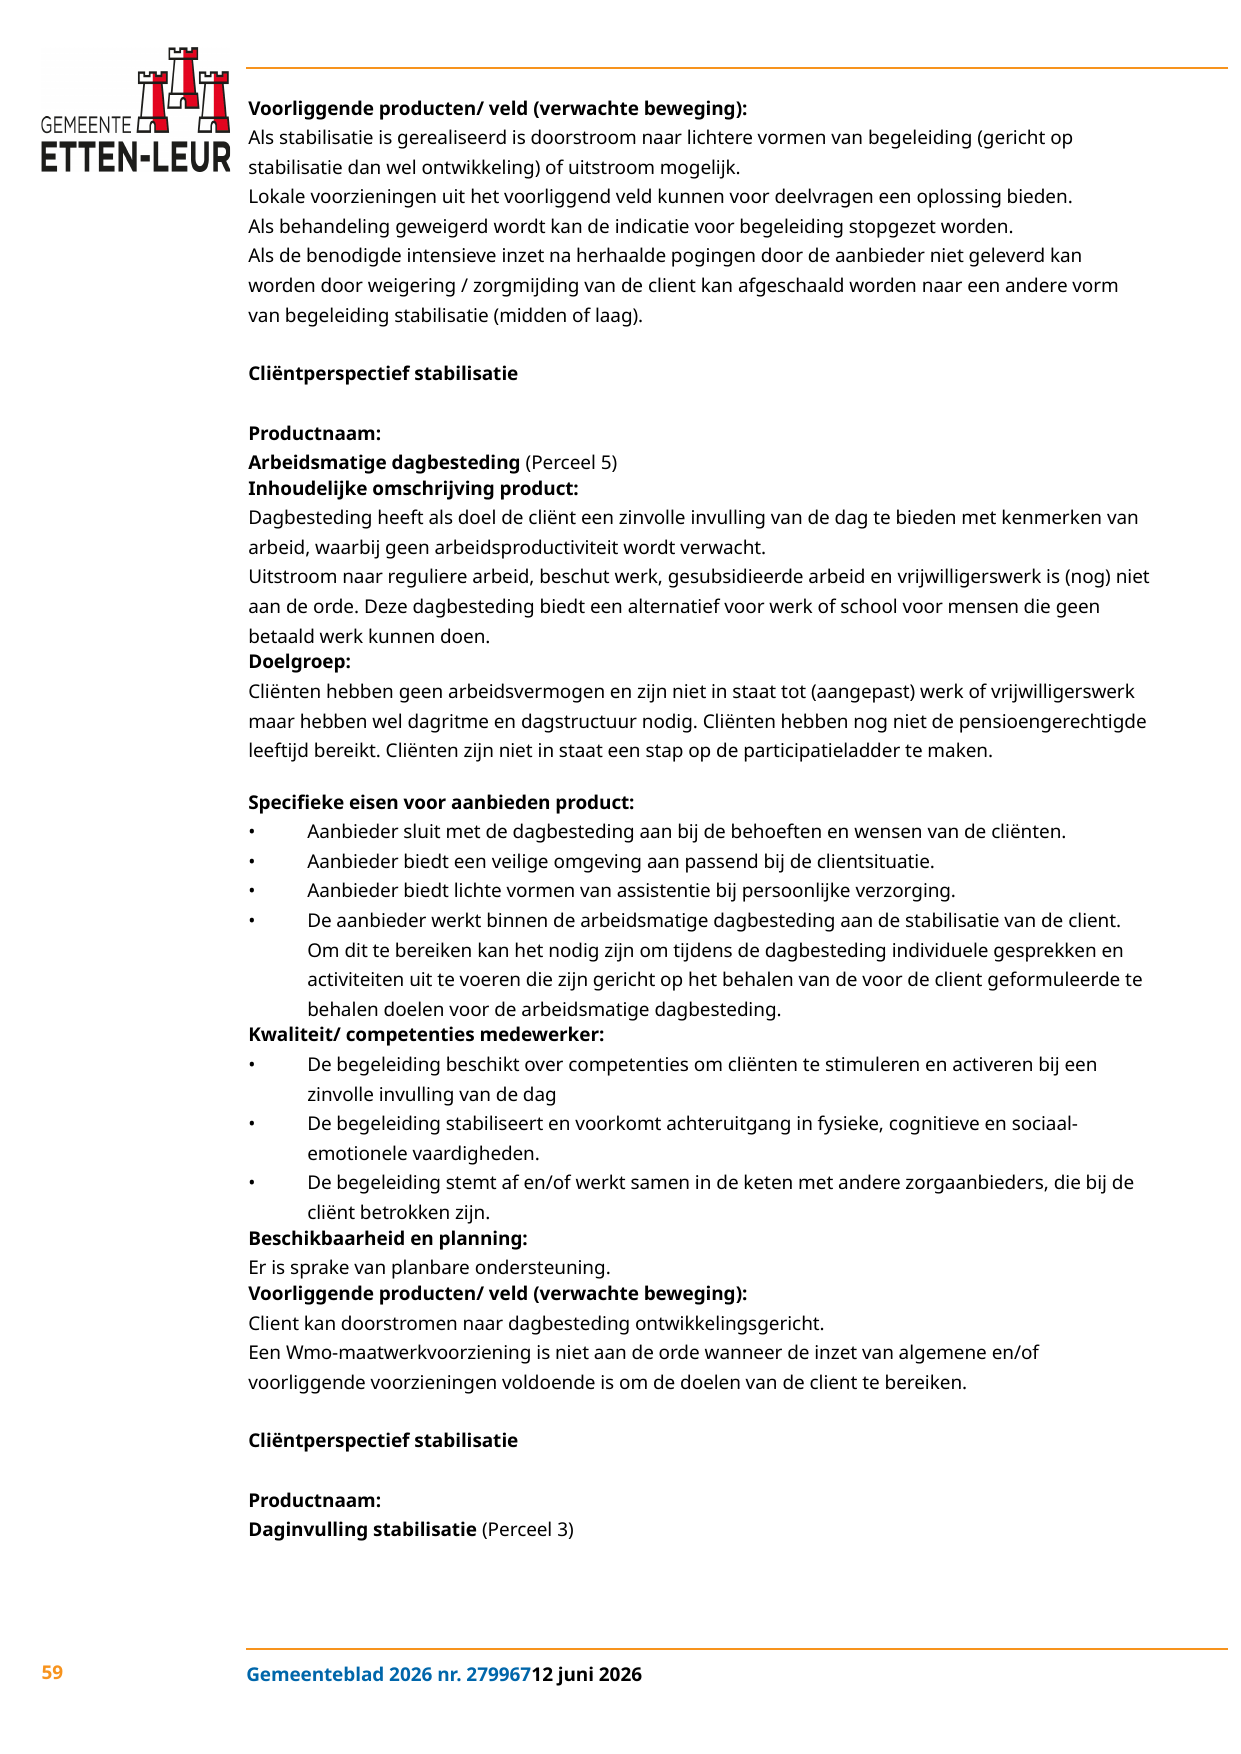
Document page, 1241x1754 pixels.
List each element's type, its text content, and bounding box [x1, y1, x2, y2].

table_cell Specifieke eisen voor aanbieden product: Aanbieder sluit met de dagbesteding aan bij de behoeften en wensen van de cliënten. Aanbieder biedt een veilige omgeving aan passend bij de clientsituatie. Aanbieder biedt lichte vormen van assistentie bij persoonlijke verzorging. De aanbieder werkt binnen de arbeidsmatige dagbesteding aan de stabilisatie van de client. Om dit te bereiken kan het nodig zijn om tijdens de dagbesteding individuele gesprekken en activiteiten uit te voeren die zijn gericht op het behalen van de voor de client geformuleerde te behalen doelen voor de arbeidsmatige dagbesteding. [248, 789, 1152, 1022]
table_header Productnaam: Arbeidsmatige dagbesteding (Perceel 5) [248, 420, 1152, 475]
table_cell Doelgroep: Cliënten hebben geen arbeidsvermogen en zijn niet in staat tot (aangepast) werk of vrijwilligerswerk maar hebben wel dagritme en dagstructuur nodig. Cliënten hebben nog niet de pensioengerechtigde leeftijd bereikt. Cliënten zijn niet in staat een stap op de participatieladder te maken. [248, 649, 1152, 763]
table_cell Beschikbaarheid en planning: Er is sprake van planbare ondersteuning. [248, 1225, 1152, 1280]
table_cell Voorliggende producten/ veld (verwachte beweging): Als stabilisatie is gerealiseerd is doorstroom naar lichtere vormen van begeleiding (gericht op stabilisatie dan wel ontwikkeling) of uitstroom mogelijk. Lokale voorzieningen uit het voorliggend veld kunnen voor deelvragen een oplossing bieden. Als behandeling geweigerd wordt kan de indicatie voor begeleiding stopgezet worden. Als de benodigde intensieve inzet na herhaalde pogingen door de aanbieder niet geleverd kan worden door weigering / zorgmijding van de client kan afgeschaald worden naar een andere vorm van begeleiding stabilisatie (midden of laag). [248, 95, 1152, 328]
table_cell Inhoudelijke omschrijving product: Dagbesteding heeft als doel de cliënt een zinvolle invulling van de dag te bieden met kenmerken van arbeid, waarbij geen arbeidsproductiviteit wordt verwacht. Uitstroom naar reguliere arbeid, beschut werk, gesubsidieerde arbeid en vrijwilligerswerk is (nog) niet aan de orde. Deze dagbesteding biedt een alternatief voor werk of school voor mensen die geen betaald werk kunnen doen. [248, 475, 1152, 649]
picture [41, 47, 231, 172]
table_header Productnaam: Daginvulling stabilisatie (Perceel 3) [248, 1487, 1152, 1542]
text Cliëntperspectief stabilisatie [248, 1427, 1152, 1453]
table_cell [248, 763, 1152, 789]
table_cell Kwaliteit/ competenties medewerker: De begeleiding beschikt over competenties om cliënten te stimuleren en activeren bij een zinvolle invulling van de dag De begeleiding stabiliseert en voorkomt achteruitgang in fysieke, cognitieve en sociaal-emotionele vaardigheden. De begeleiding stemt af en/of werkt samen in de keten met andere zorgaanbieders, die bij de cliënt betrokken zijn. [248, 1022, 1152, 1225]
text Cliëntperspectief stabilisatie [248, 360, 1152, 386]
table_cell Voorliggende producten/ veld (verwachte beweging): Client kan doorstromen naar dagbesteding ontwikkelingsgericht. Een Wmo-maatwerkvoorziening is niet aan de orde wanneer de inzet van algemene en/of voorliggende voorzieningen voldoende is om de doelen van de client te bereiken. [248, 1280, 1152, 1395]
